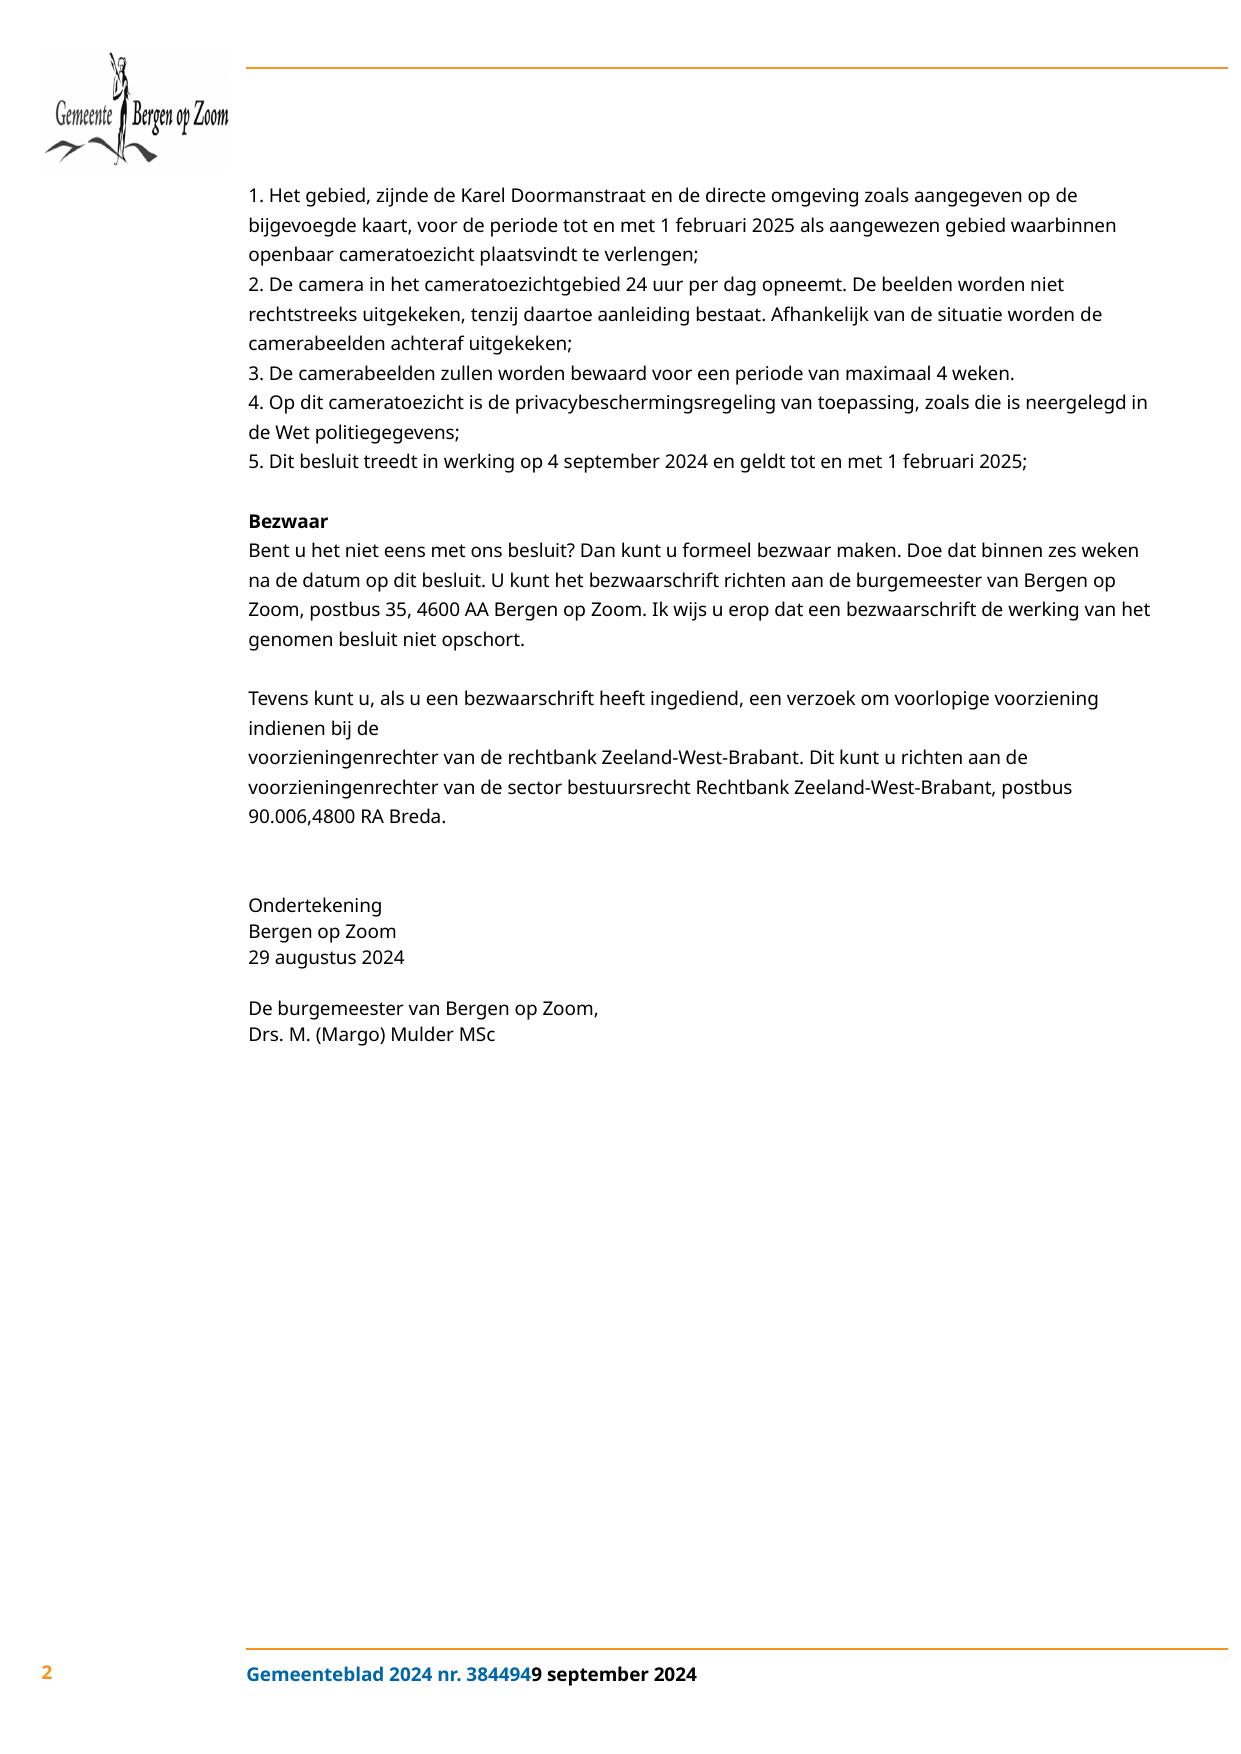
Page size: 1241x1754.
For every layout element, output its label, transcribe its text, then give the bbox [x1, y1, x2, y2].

text 4. Op dit cameratoezicht is de privacybeschermingsregeling van toepassing, zoals die is neergelegd in de Wet politiegegevens; [248, 389, 1152, 445]
text 29 augustus 2024 [248, 944, 1152, 969]
picture [41, 47, 231, 172]
text Ondertekening [248, 892, 1152, 918]
text 1. Het gebied, zijnde de Karel Doormanstraat en de directe omgeving zoals aangegeven op de bijgevoegde kaart, voor de periode tot en met 1 februari 2025 als aangewezen gebied waarbinnen openbaar cameratoezicht plaatsvindt te verlengen; [248, 182, 1152, 267]
text De burgemeester van Bergen op Zoom, [248, 995, 1152, 1021]
text 3. De camerabeelden zullen worden bewaard voor een periode van maximaal 4 weken. [248, 360, 1152, 386]
text voorzieningenrechter van de rechtbank Zeeland-West-Brabant. Dit kunt u richten aan de voorzieningenrechter van de sector bestuursrecht Rechtbank Zeeland-West-Brabant, postbus 90.006,4800 RA Breda. [248, 744, 1152, 829]
text Bezwaar [248, 508, 1152, 533]
text Drs. M. (Margo) Mulder MSc [248, 1021, 1152, 1047]
text 2. De camera in het cameratoezichtgebied 24 uur per dag opneemt. De beelden worden niet rechtstreeks uitgekeken, tenzij daartoe aanleiding bestaat. Afhankelijk van de situatie worden de camerabeelden achteraf uitgekeken; [248, 271, 1152, 356]
text Bergen op Zoom [248, 918, 1152, 944]
text Tevens kunt u, als u een bezwaarschrift heeft ingediend, een verzoek om voorlopige voorziening indienen bij de [248, 685, 1152, 741]
text Bent u het niet eens met ons besluit? Dan kunt u formeel bezwaar maken. Doe dat binnen zes weken na de datum op dit besluit. U kunt het bezwaarschrift richten aan de burgemeester van Bergen op Zoom, postbus 35, 4600 AA Bergen op Zoom. Ik wijs u erop dat een bezwaarschrift de werking van het genomen besluit niet opschort. [248, 537, 1152, 652]
text 5. Dit besluit treedt in werking op 4 september 2024 en geldt tot en met 1 februari 2025; [248, 449, 1152, 474]
